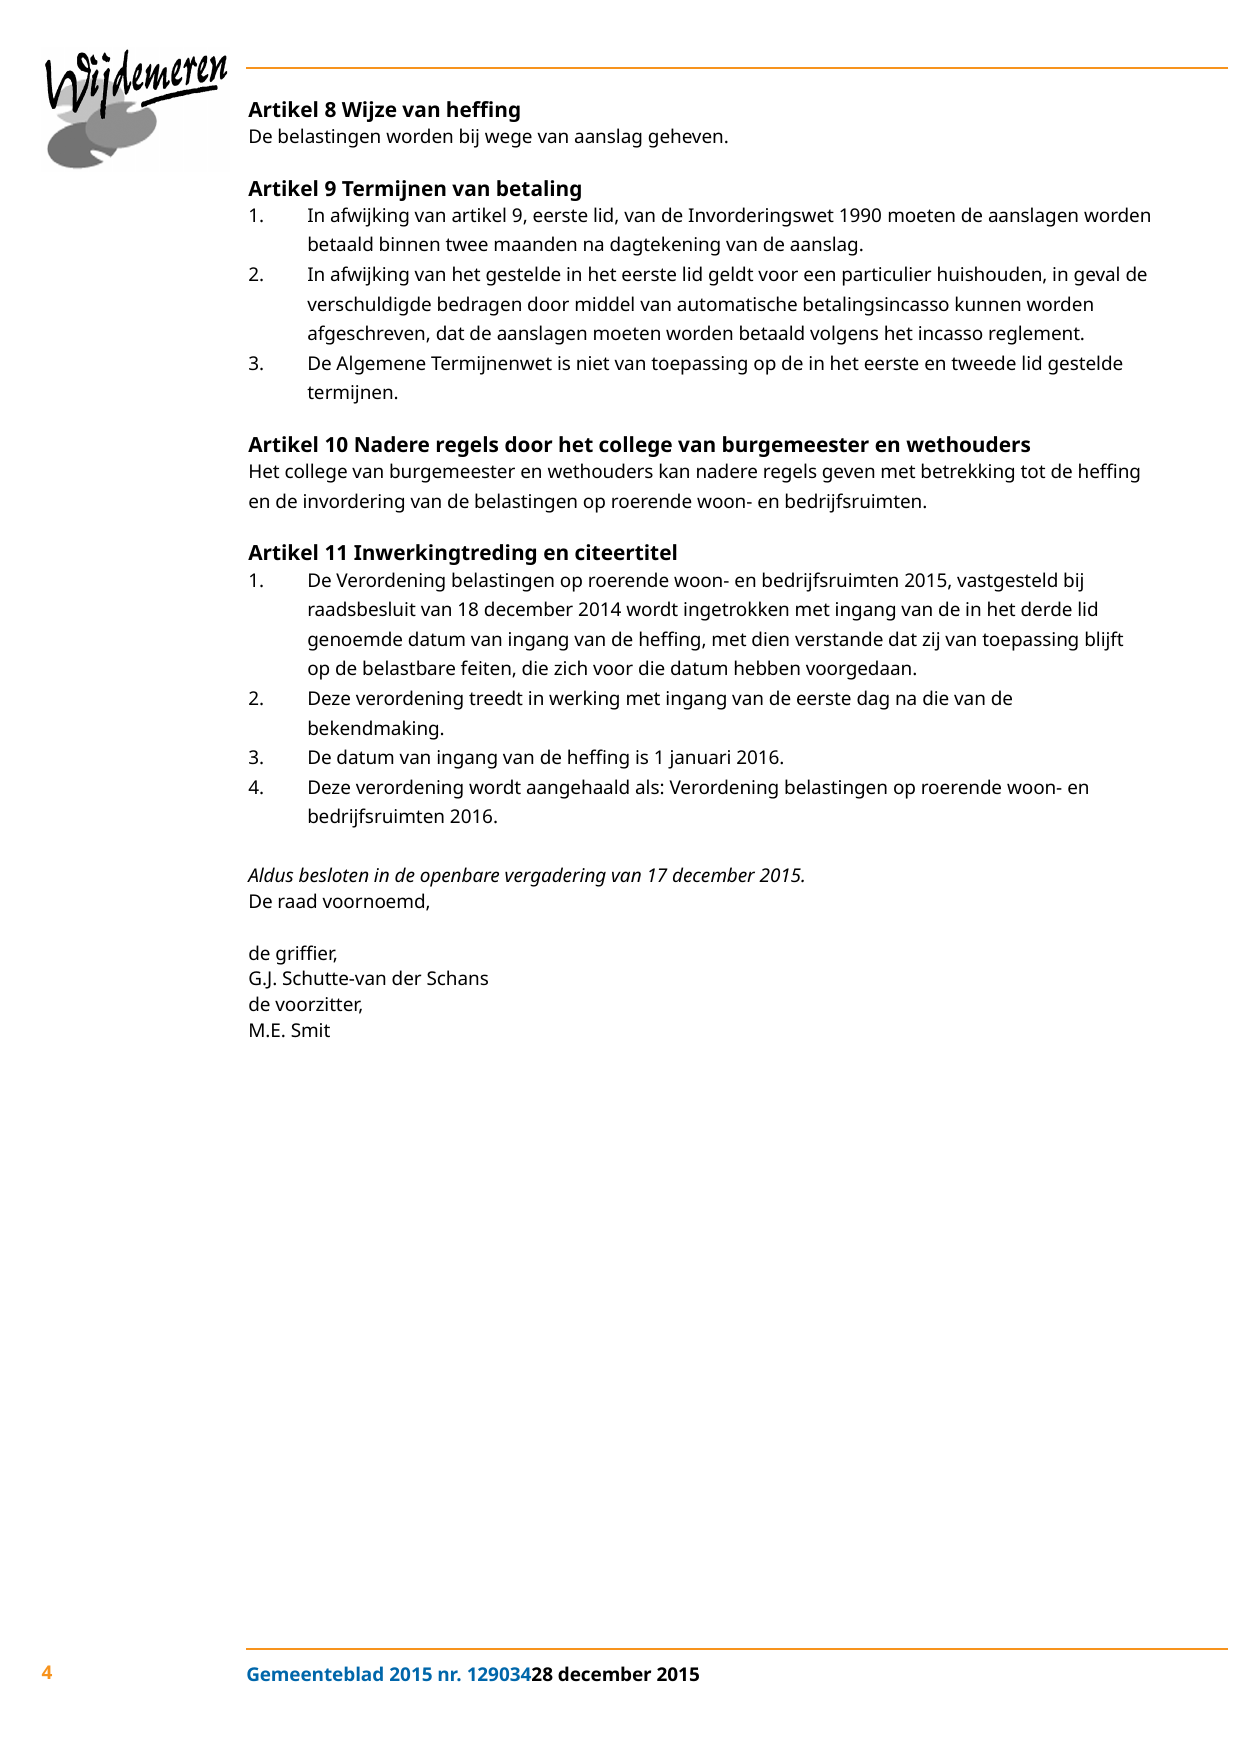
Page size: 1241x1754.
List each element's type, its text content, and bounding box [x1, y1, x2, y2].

text de griffier, [248, 940, 1152, 966]
text Artikel 11 Inwerkingtreding en citeertitel [248, 538, 1152, 567]
list De Verordening belastingen op roerende woon- en bedrijfsruimten 2015, vastgesteld bij raadsbesluit van 18 december 2014 wordt ingetrokken met ingang van de in het derde lid genoemde datum van ingang van de heffing, met dien verstande dat zij van toepassing blijft op de belastbare feiten, die zich voor die datum hebben voorgedaan. [248, 567, 1152, 681]
text De belastingen worden bij wege van aanslag geheven. [248, 123, 1152, 149]
text Artikel 9 Termijnen van betaling [248, 174, 1152, 202]
text Het college van burgemeester en wethouders kan nadere regels geven met betrekking tot de heffing en de invordering van de belastingen op roerende woon- en bedrijfsruimten. [248, 458, 1152, 514]
text Aldus besloten in de openbare vergadering van 17 december 2015. [248, 863, 1152, 888]
list Deze verordening treedt in werking met ingang van de eerste dag na die van de bekendmaking. [248, 685, 1152, 741]
list De datum van ingang van de heffing is 1 januari 2016. [248, 744, 1152, 770]
picture [41, 47, 231, 172]
text G.J. Schutte-van der Schans [248, 966, 1152, 991]
list De Algemene Termijnenwet is niet van toepassing op de in het eerste en tweede lid gestelde termijnen. [248, 350, 1152, 405]
text M.E. Smit [248, 1017, 1152, 1043]
list In afwijking van het gestelde in het eerste lid geldt voor een particulier huishouden, in geval de verschuldigde bedragen door middel van automatische betalingsincasso kunnen worden afgeschreven, dat de aanslagen moeten worden betaald volgens het incasso reglement. [248, 261, 1152, 346]
text Artikel 8 Wijze van heffing [248, 95, 1152, 123]
list In afwijking van artikel 9, eerste lid, van de Invorderingswet 1990 moeten de aanslagen worden betaald binnen twee maanden na dagtekening van de aanslag. [248, 202, 1152, 257]
text de voorzitter, [248, 991, 1152, 1017]
text De raad voornoemd, [248, 888, 1152, 914]
text Artikel 10 Nadere regels door het college van burgemeester en wethouders [248, 430, 1152, 458]
list Deze verordening wordt aangehaald als: Verordening belastingen op roerende woon- en bedrijfsruimten 2016. [248, 774, 1152, 829]
